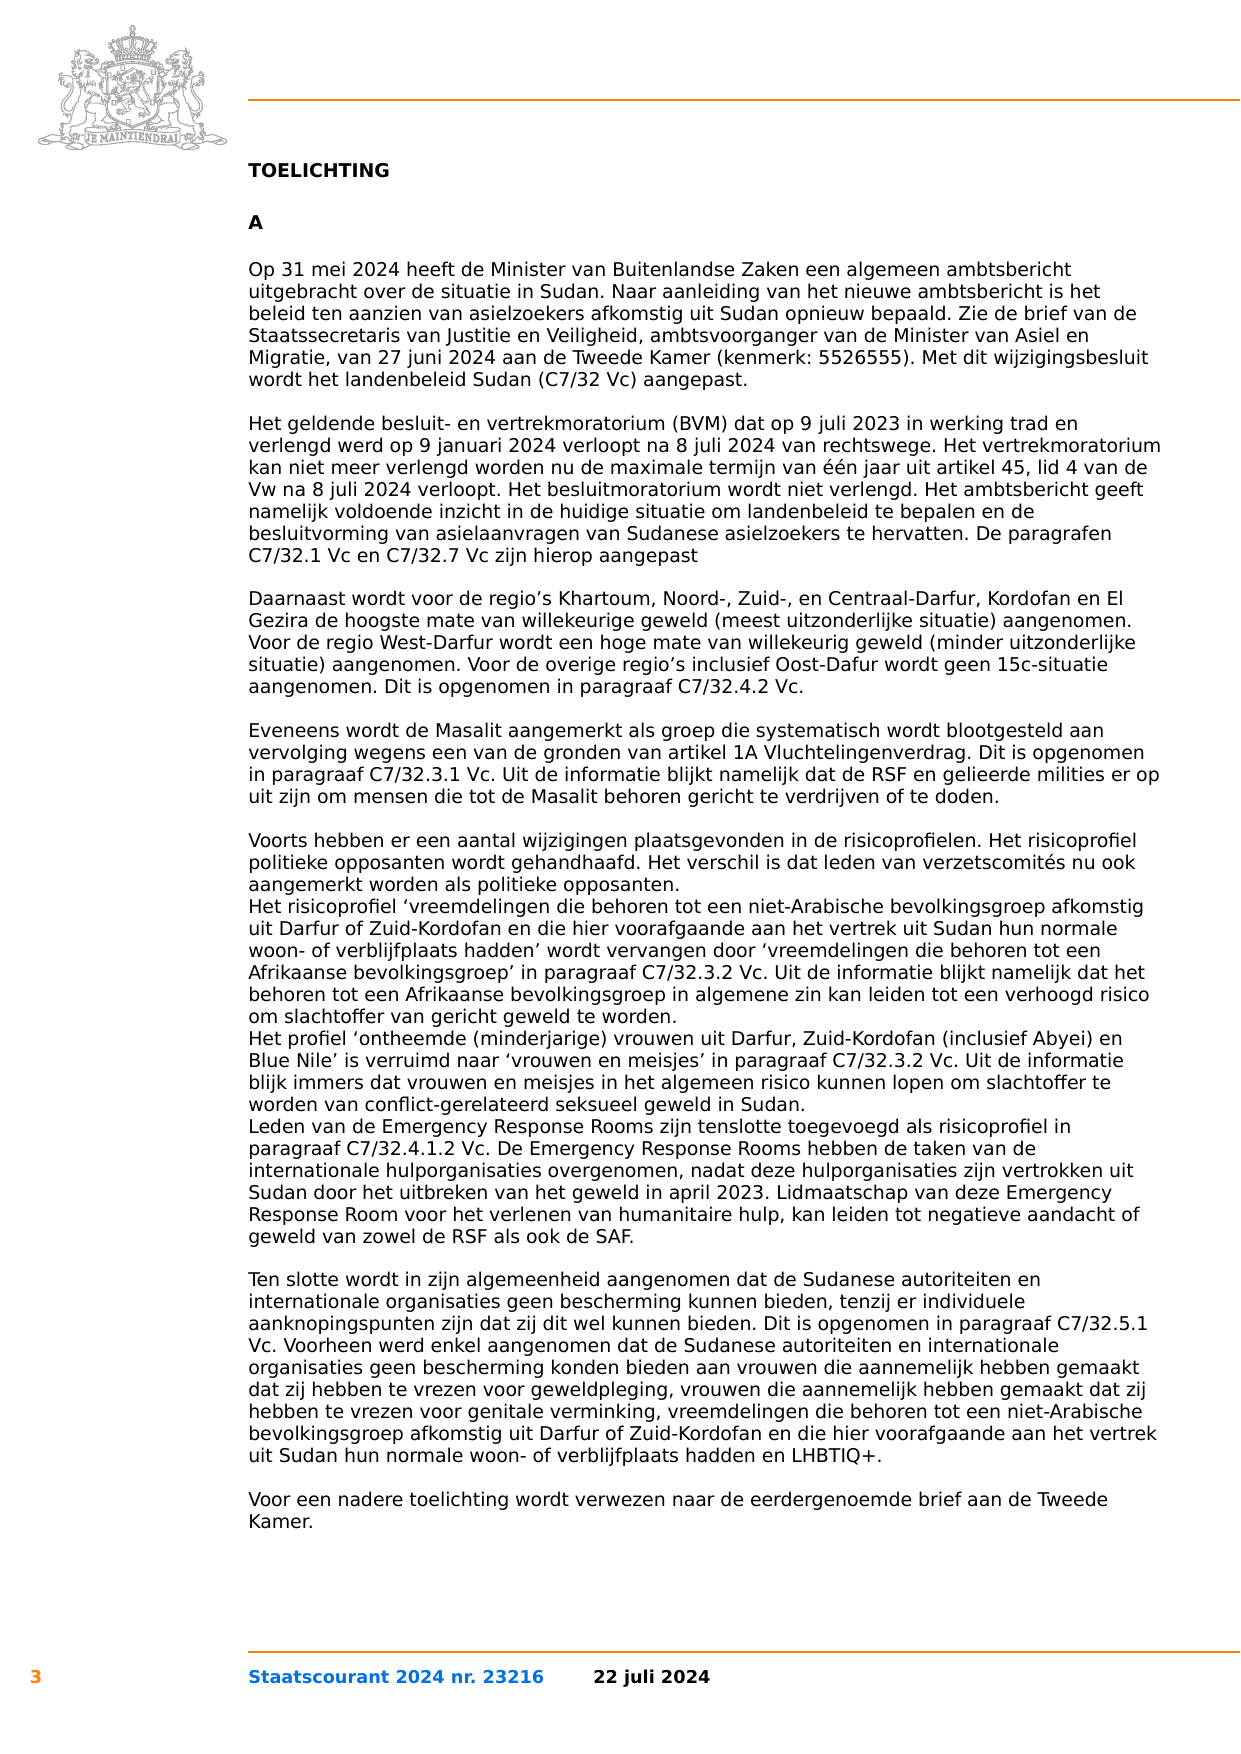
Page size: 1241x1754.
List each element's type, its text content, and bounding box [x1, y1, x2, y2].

picture [38, 25, 227, 150]
subtitle A [248, 212, 1163, 234]
text Voorts hebben er een aantal wijzigingen plaatsgevonden in de risicoprofielen. Het risicoprofiel politieke opposanten wordt gehandhaafd. Het verschil is dat leden van verzetscomités nu ook aangemerkt worden als politieke opposanten. [248, 830, 1163, 896]
text Ten slotte wordt in zijn algemeenheid aangenomen dat de Sudanese autoriteiten en internationale organisaties geen bescherming kunnen bieden, tenzij er individuele aanknopingspunten zijn dat zij dit wel kunnen bieden. Dit is opgenomen in paragraaf C7/32.5.1 Vc. Voorheen werd enkel aangenomen dat de Sudanese autoriteiten en internationale organisaties geen bescherming konden bieden aan vrouwen die aannemelijk hebben gemaakt dat zij hebben te vrezen voor geweldpleging, vrouwen die aannemelijk hebben gemaakt dat zij hebben te vrezen voor genitale verminking, vreemdelingen die behoren tot een niet-Arabische bevolkingsgroep afkomstig uit Darfur of Zuid-Kordofan en die hier voorafgaande aan het vertrek uit Sudan hun normale woon- of verblijfplaats hadden en LHBTIQ+. [248, 1269, 1163, 1467]
text Eveneens wordt de Masalit aangemerkt als groep die systematisch wordt blootgesteld aan vervolging wegens een van de gronden van artikel 1A Vluchtelingenverdrag. Dit is opgenomen in paragraaf C7/32.3.1 Vc. Uit de informatie blijkt namelijk dat de RSF en gelieerde milities er op uit zijn om mensen die tot de Masalit behoren gericht te verdrijven of te doden. [248, 720, 1163, 808]
subtitle TOELICHTING [248, 160, 1163, 182]
text Het profiel ‘ontheemde (minderjarige) vrouwen uit Darfur, Zuid-Kordofan (inclusief Abyei) en Blue Nile’ is verruimd naar ‘vrouwen en meisjes’ in paragraaf C7/32.3.2 Vc. Uit de informatie blijk immers dat vrouwen en meisjes in het algemeen risico kunnen lopen om slachtoffer te worden van conflict-gerelateerd seksueel geweld in Sudan. [248, 1028, 1163, 1116]
text Voor een nadere toelichting wordt verwezen naar de eerdergenoemde brief aan de Tweede Kamer. [248, 1489, 1163, 1533]
text Leden van de Emergency Response Rooms zijn tenslotte toegevoegd als risicoprofiel in paragraaf C7/32.4.1.2 Vc. De Emergency Response Rooms hebben de taken van de internationale hulporganisaties overgenomen, nadat deze hulporganisaties zijn vertrokken uit Sudan door het uitbreken van het geweld in april 2023. Lidmaatschap van deze Emergency Response Room voor het verlenen van humanitaire hulp, kan leiden tot negatieve aandacht of geweld van zowel de RSF als ook de SAF. [248, 1116, 1163, 1247]
text Het geldende besluit- en vertrekmoratorium (BVM) dat op 9 juli 2023 in werking trad en verlengd werd op 9 januari 2024 verloopt na 8 juli 2024 van rechtswege. Het vertrekmoratorium kan niet meer verlengd worden nu de maximale termijn van één jaar uit artikel 45, lid 4 van de Vw na 8 juli 2024 verloopt. Het besluitmoratorium wordt niet verlengd. Het ambtsbericht geeft namelijk voldoende inzicht in de huidige situatie om landenbeleid te bepalen en de besluitvorming van asielaanvragen van Sudanese asielzoekers te hervatten. De paragrafen C7/32.1 Vc en C7/32.7 Vc zijn hierop aangepast [248, 413, 1163, 566]
text Op 31 mei 2024 heeft de Minister van Buitenlandse Zaken een algemeen ambtsbericht uitgebracht over de situatie in Sudan. Naar aanleiding van het nieuwe ambtsbericht is het beleid ten aanzien van asielzoekers afkomstig uit Sudan opnieuw bepaald. Zie de brief van de Staatssecretaris van Justitie en Veiligheid, ambtsvoorganger van de Minister van Asiel en Migratie, van 27 juni 2024 aan de Tweede Kamer (kenmerk: 5526555). Met dit wijzigingsbesluit wordt het landenbeleid Sudan (C7/32 Vc) aangepast. [248, 259, 1163, 391]
text Daarnaast wordt voor de regio’s Khartoum, Noord-, Zuid-, en Centraal-Darfur, Kordofan en El Gezira de hoogste mate van willekeurige geweld (meest uitzonderlijke situatie) aangenomen. Voor de regio West-Darfur wordt een hoge mate van willekeurig geweld (minder uitzonderlijke situatie) aangenomen. Voor de overige regio’s inclusief Oost-Dafur wordt geen 15c-situatie aangenomen. Dit is opgenomen in paragraaf C7/32.4.2 Vc. [248, 588, 1163, 698]
text Het risicoprofiel ‘vreemdelingen die behoren tot een niet-Arabische bevolkingsgroep afkomstig uit Darfur of Zuid-Kordofan en die hier voorafgaande aan het vertrek uit Sudan hun normale woon- of verblijfplaats hadden’ wordt vervangen door ‘vreemdelingen die behoren tot een Afrikaanse bevolkingsgroep’ in paragraaf C7/32.3.2 Vc. Uit de informatie blijkt namelijk dat het behoren tot een Afrikaanse bevolkingsgroep in algemene zin kan leiden tot een verhoogd risico om slachtoffer van gericht geweld te worden. [248, 896, 1163, 1028]
